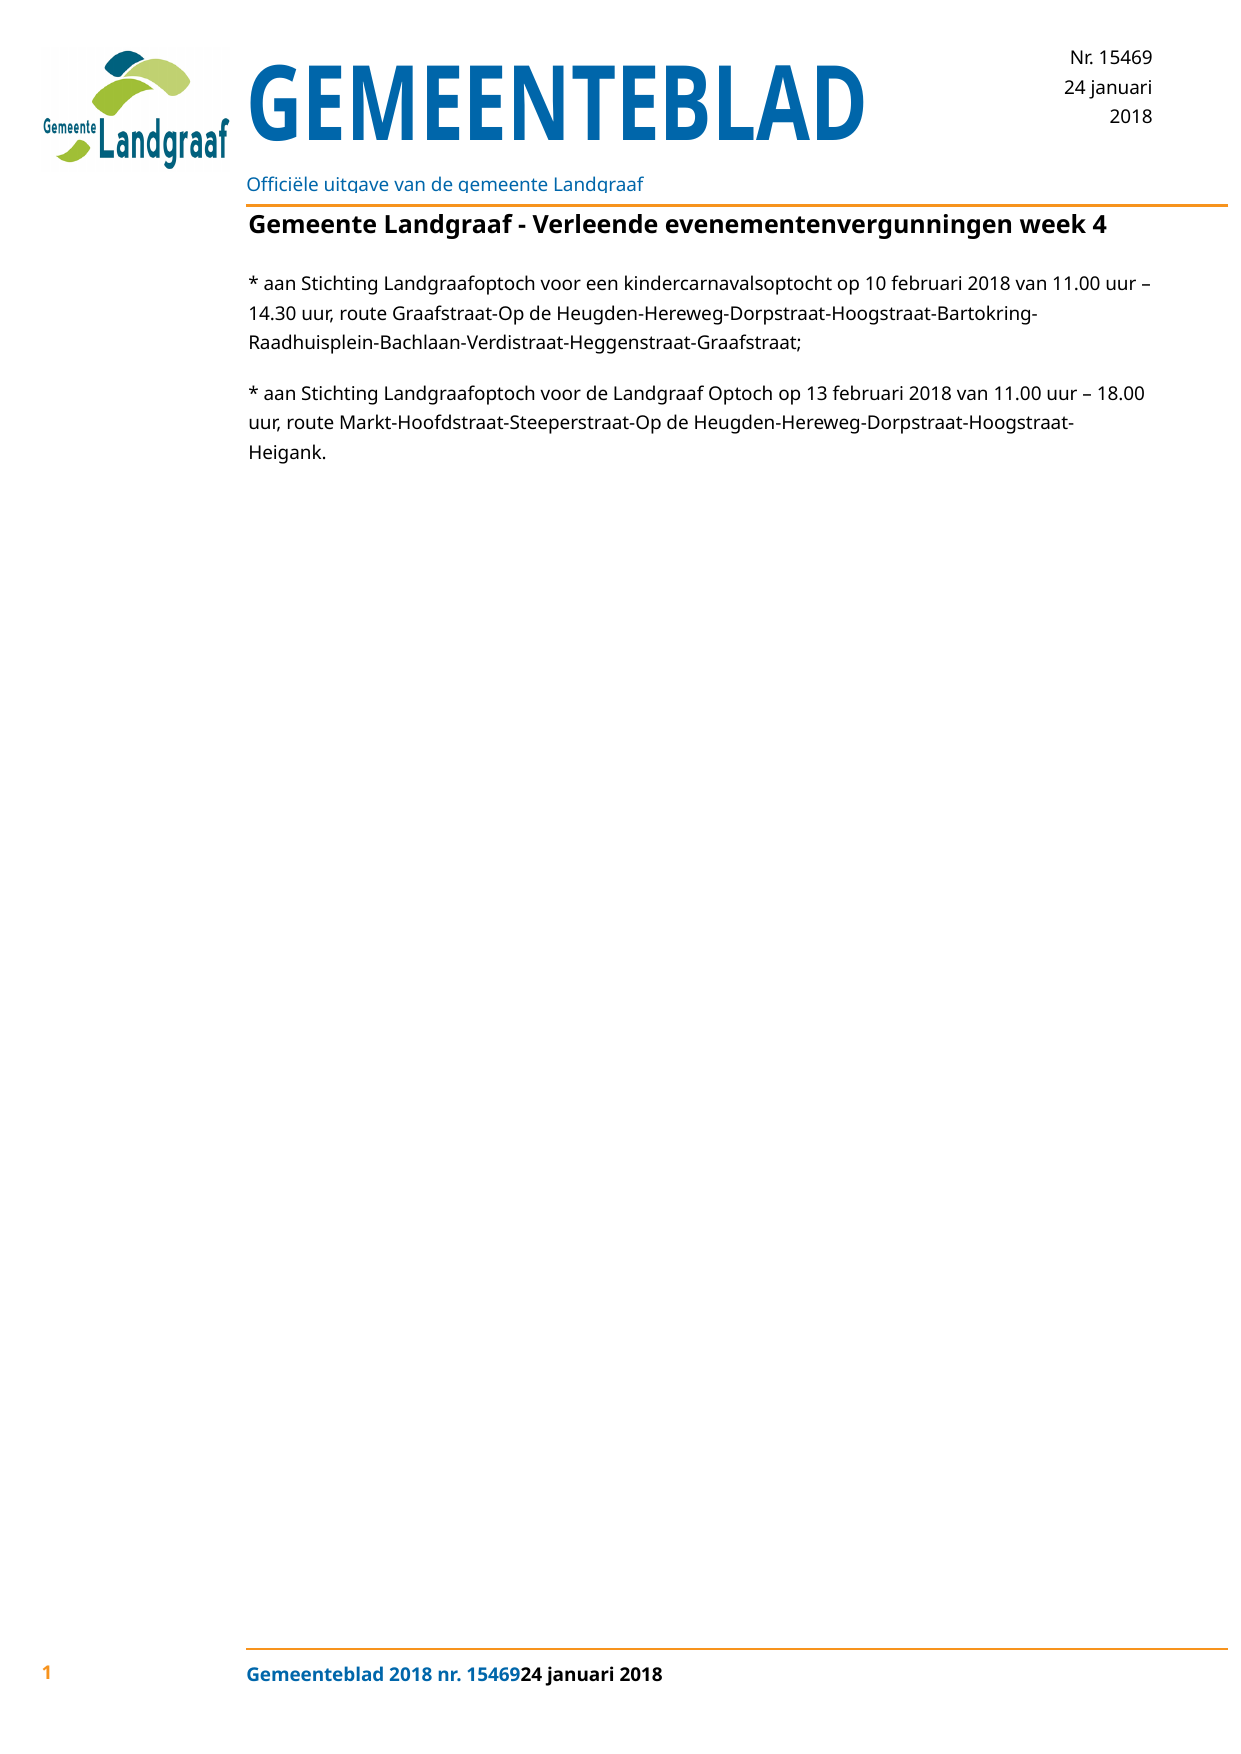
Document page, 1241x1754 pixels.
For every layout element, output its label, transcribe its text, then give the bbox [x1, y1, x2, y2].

picture [41, 47, 231, 172]
text * aan Stichting Landgraafoptoch voor een kindercarnavalsoptocht op 10 februari 2018 van 11.00 uur – 14.30 uur, route Graafstraat-Op de Heugden-Hereweg-Dorpstraat-Hoogstraat-Bartokring-Raadhuisplein-Bachlaan-Verdistraat-Heggenstraat-Graafstraat; [248, 270, 1152, 355]
text * aan Stichting Landgraafoptoch voor de Landgraaf Optoch op 13 februari 2018 van 11.00 uur – 18.00 uur, route Markt-Hoofdstraat-Steeperstraat-Op de Heugden-Hereweg-Dorpstraat-Hoogstraat-Heigank. [248, 380, 1152, 465]
text Gemeente Landgraaf - Verleende evenementenvergunningen week 4 [248, 207, 1152, 241]
